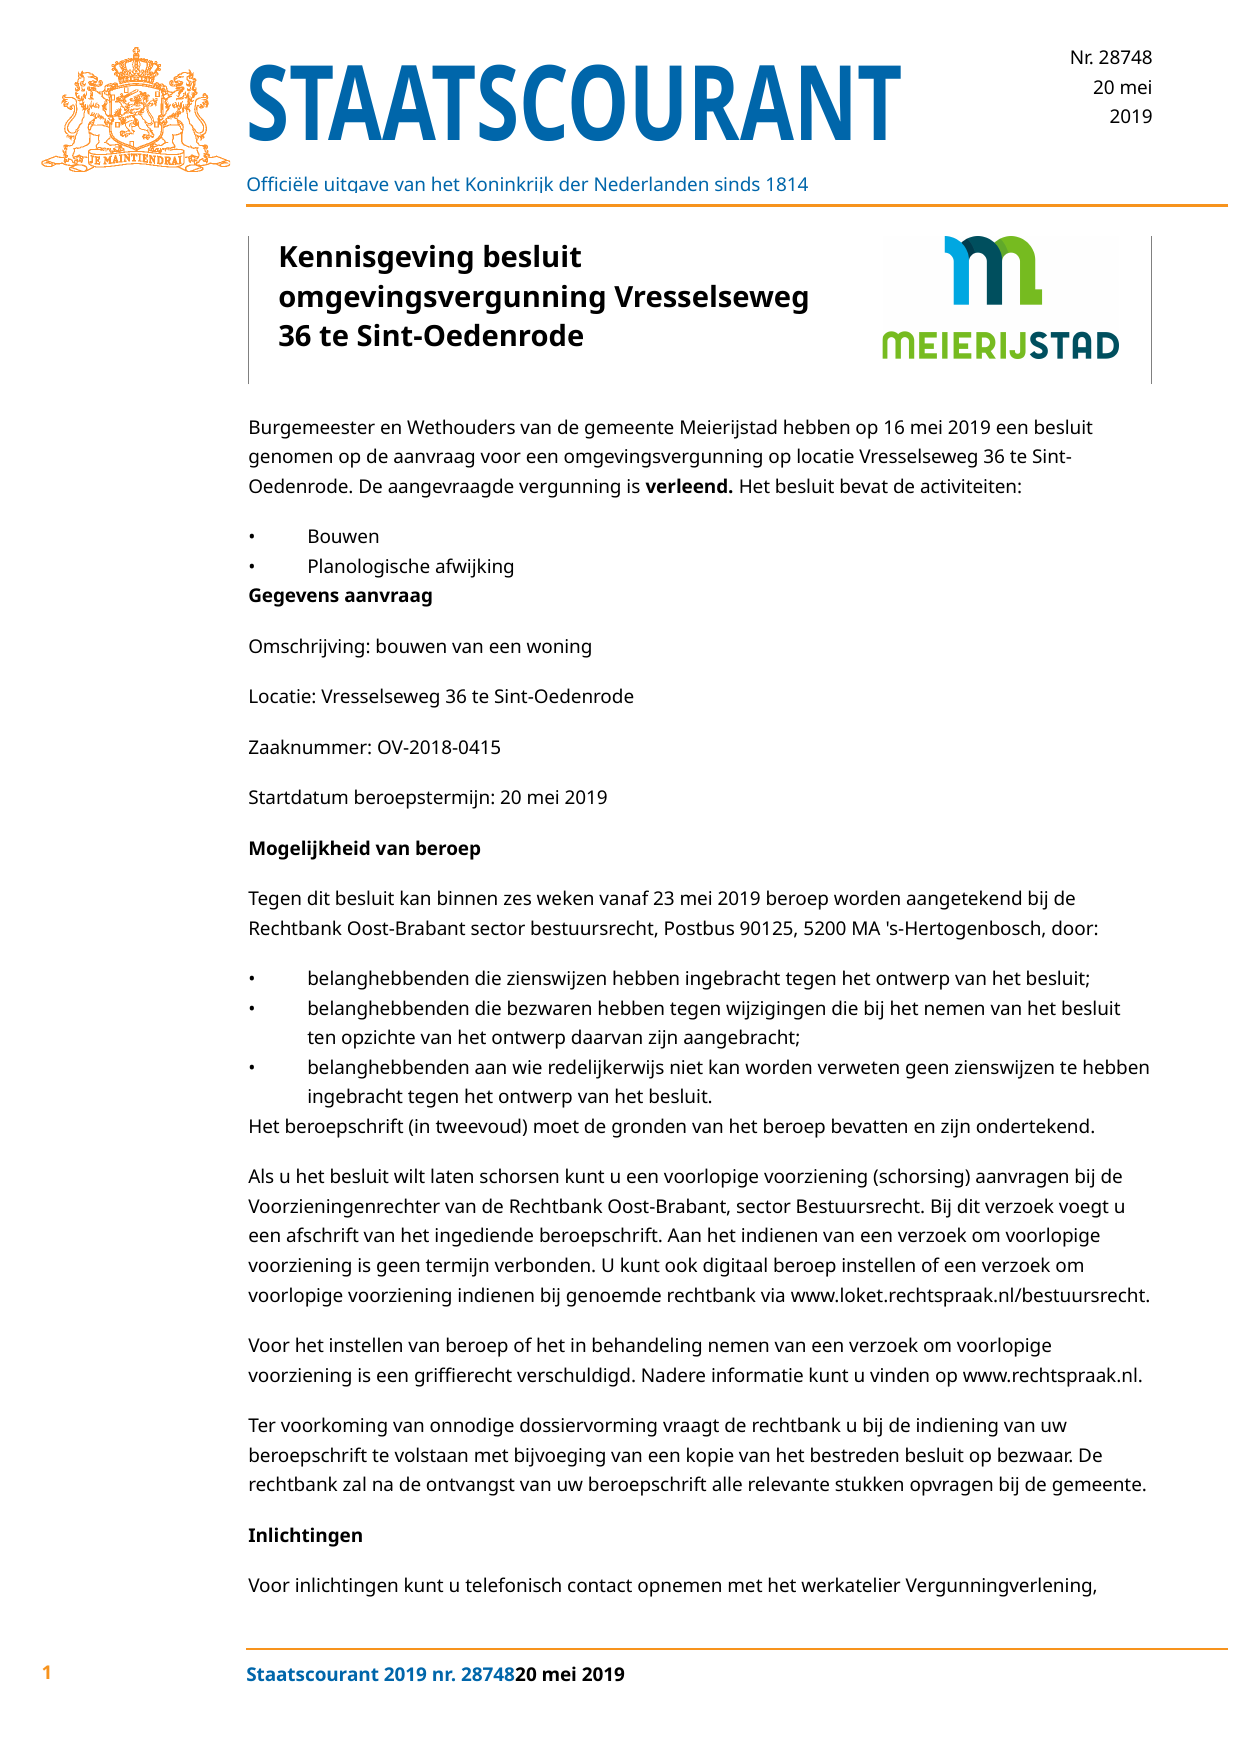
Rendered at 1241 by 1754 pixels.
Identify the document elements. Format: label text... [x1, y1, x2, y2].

table_header [850, 236, 882, 358]
text Gegevens aanvraag [248, 583, 1152, 608]
text Burgemeester en Wethouders van de gemeente Meierijstad hebben op 16 mei 2019 een besluit genomen op de aanvraag voor een omgevingsvergunning op locatie Vresselseweg 36 te Sint-Oedenrode. De aangevraagde vergunning is verleend. Het besluit bevat de activiteiten: [248, 414, 1152, 499]
text Tegen dit besluit kan binnen zes weken vanaf 23 mei 2019 beroep worden aangetekend bij de Rechtbank Oost-Brabant sector bestuursrecht, Postbus 90125, 5200 MA 's-Hertogenbosch, door: [248, 885, 1152, 941]
text Voor het instellen van beroep of het in behandeling nemen van een verzoek om voorlopige voorziening is een griffierecht verschuldigd. Nadere informatie kunt u vinden op www.rechtspraak.nl. [248, 1332, 1152, 1388]
text Ter voorkoming van onnodige dossiervorming vraagt de rechtbank u bij de indiening van uw beroepschrift te volstaan met bijvoeging van een kopie van het bestreden besluit op bezwaar. De rechtbank zal na de ontvangst van uw beroepschrift alle relevante stukken opvragen bij de gemeente. [248, 1412, 1152, 1497]
table_header [850, 359, 1151, 384]
list Planologische afwijking [248, 553, 1152, 579]
text Als u het besluit wilt laten schorsen kunt u een voorlopige voorziening (schorsing) aanvragen bij de Voorzieningenrechter van de Rechtbank Oost-Brabant, sector Bestuursrecht. Bij dit verzoek voegt u een afschrift van het ingediende beroepschrift. Aan het indienen van een verzoek om voorlopige voorziening is geen termijn verbonden. U kunt ook digitaal beroep instellen of een verzoek om voorlopige voorziening indienen bij genoemde rechtbank via www.loket.rechtspraak.nl/bestuursrecht. [248, 1163, 1152, 1308]
list belanghebbenden die zienswijzen hebben ingebracht tegen het ontwerp van het besluit; [248, 965, 1152, 991]
text Mogelijkheid van beroep [248, 835, 1152, 861]
text Startdatum beroepstermijn: 20 mei 2019 [248, 784, 1152, 810]
text Zaaknummer: OV-2018-0415 [248, 734, 1152, 760]
list Bouwen [248, 523, 1152, 549]
list belanghebbenden die bezwaren hebben tegen wijzigingen die bij het nemen van het besluit ten opzichte van het ontwerp daarvan zijn aangebracht; [248, 995, 1152, 1050]
table_header [1119, 236, 1151, 358]
picture [41, 47, 231, 172]
text Omschrijving: bouwen van een woning [248, 633, 1152, 659]
list belanghebbenden aan wie redelijkerwijs niet kan worden verweten geen zienswijzen te hebben ingebracht tegen het ontwerp van het besluit. [248, 1054, 1152, 1109]
picture [882, 236, 1119, 359]
table_header Kennisgeving besluit omgevingsvergunning Vresselseweg 36 te Sint-Oedenrode [249, 236, 850, 384]
text Inlichtingen [248, 1522, 1152, 1548]
text Het beroepschrift (in tweevoud) moet de gronden van het beroep bevatten en zijn ondertekend. [248, 1113, 1152, 1139]
text Voor inlichtingen kunt u telefonisch contact opnemen met het werkatelier Vergunningverlening, [248, 1572, 1152, 1598]
text Locatie: Vresselseweg 36 te Sint-Oedenrode [248, 683, 1152, 709]
